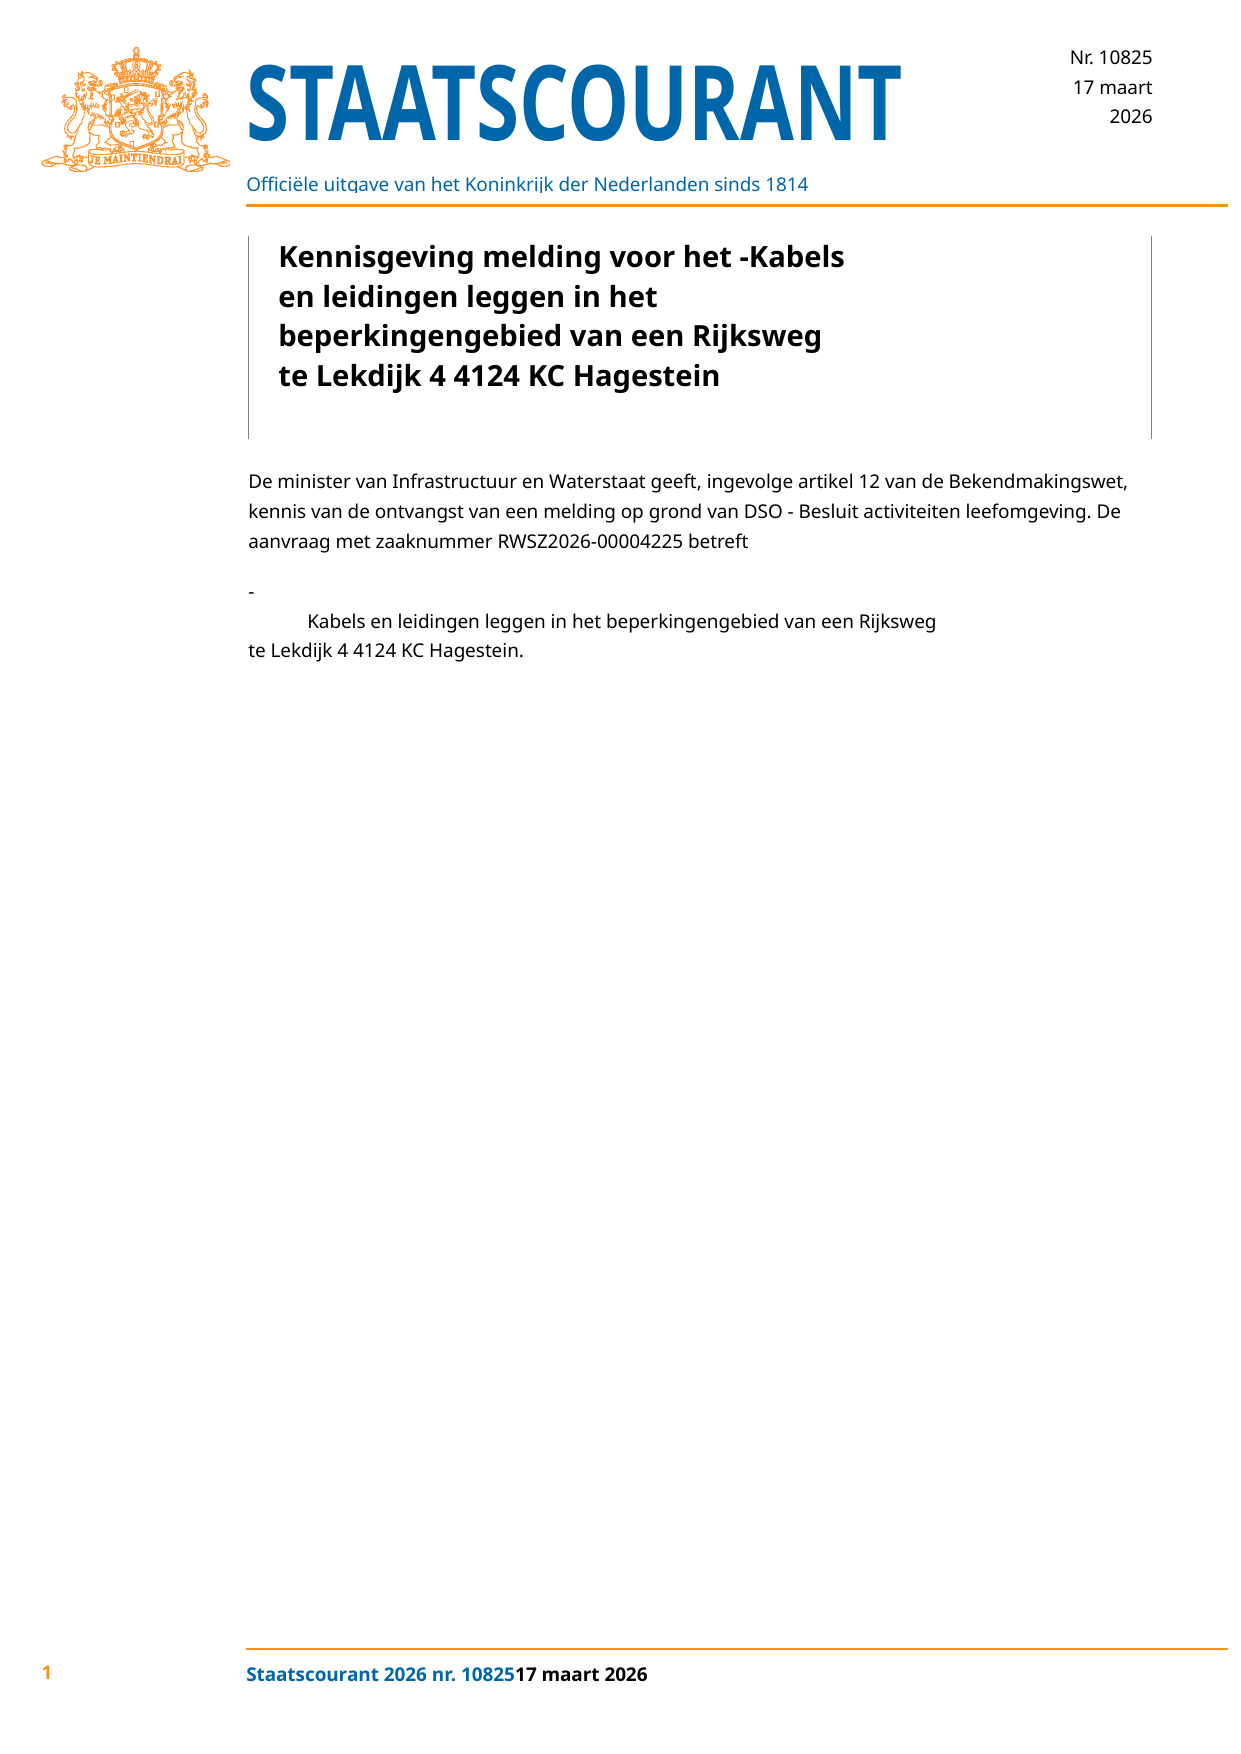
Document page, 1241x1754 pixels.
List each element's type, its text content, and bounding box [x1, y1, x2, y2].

table_header [850, 236, 912, 413]
picture [912, 236, 1090, 414]
table_header Kennisgeving melding voor het -Kabels en leidingen leggen in het beperkingengebied van een Rijksweg te Lekdijk 4 4124 KC Hagestein [249, 236, 850, 439]
table_header [850, 414, 1151, 439]
text De minister van Infrastructuur en Waterstaat geeft, ingevolge artikel 12 van de Bekendmakingswet, kennis van de ontvangst van een melding op grond van DSO - Besluit activiteiten leefomgeving. De aanvraag met zaaknummer RWSZ2026-00004225 betreft [248, 469, 1152, 553]
list Kabels en leidingen leggen in het beperkingengebied van een Rijksweg [248, 608, 1152, 633]
table_header [1090, 236, 1151, 413]
picture [41, 47, 231, 172]
text te Lekdijk 4 4124 KC Hagestein. [248, 637, 1152, 663]
